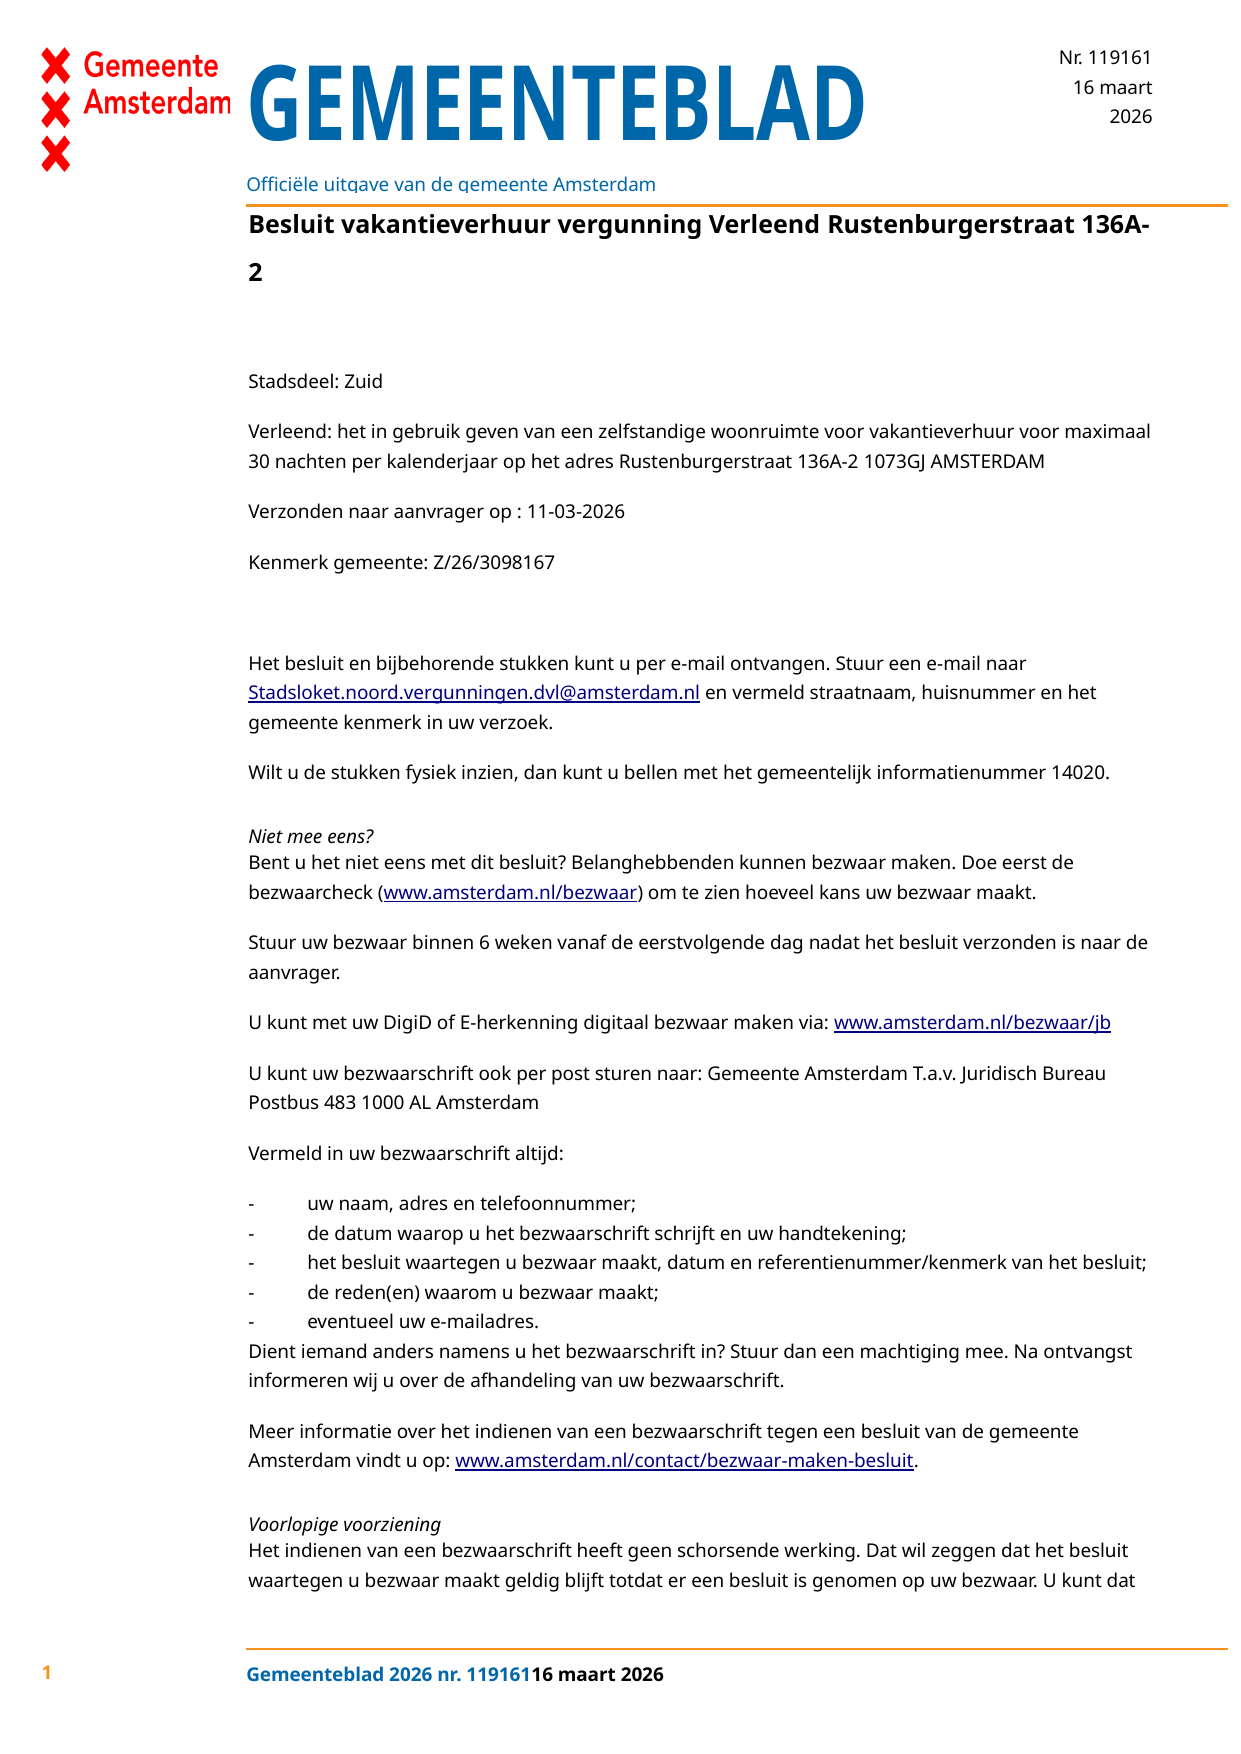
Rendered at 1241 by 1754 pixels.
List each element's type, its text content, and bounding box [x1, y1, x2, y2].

text Voorlopige voorziening [248, 1512, 1152, 1537]
text Het indienen van een bezwaarschrift heeft geen schorsende werking. Dat wil zeggen dat het besluit waartegen u bezwaar maakt geldig blijft totdat er een besluit is genomen op uw bezwaar. U kunt dat [248, 1537, 1152, 1593]
text Meer informatie over het indienen van een bezwaarschrift tegen een besluit van de gemeente Amsterdam vindt u op: www.amsterdam.nl/contact/bezwaar-maken-besluit. [248, 1418, 1152, 1473]
text Verzonden naar aanvrager op : 11-03-2026 [248, 499, 1152, 524]
text Het besluit en bijbehorende stukken kunt u per e-mail ontvangen. Stuur een e-mail naar Stadsloket.noord.vergunningen.dvl@amsterdam.nl en vermeld straatnaam, huisnummer en het gemeente kenmerk in uw verzoek. [248, 650, 1152, 735]
text Wilt u de stukken fysiek inzien, dan kunt u bellen met het gemeentelijk informatienummer 14020. [248, 759, 1152, 785]
text U kunt uw bezwaarschrift ook per post sturen naar: Gemeente Amsterdam T.a.v. Juridisch Bureau Postbus 483 1000 AL Amsterdam [248, 1060, 1152, 1115]
text Stuur uw bezwaar binnen 6 weken vanaf de eerstvolgende dag nadat het besluit verzonden is naar de aanvrager. [248, 929, 1152, 984]
list eventueel uw e-mailadres. [248, 1308, 1152, 1334]
text Niet mee eens? [248, 823, 1152, 849]
list uw naam, adres en telefoonnummer; [248, 1190, 1152, 1216]
text Besluit vakantieverhuur vergunning Verleend Rustenburgerstraat 136A-2 [248, 207, 1152, 288]
text U kunt met uw DigiD of E-herkenning digitaal bezwaar maken via: www.amsterdam.nl/bezwaar/jb [248, 1009, 1152, 1035]
picture [41, 47, 231, 172]
text Verleend: het in gebruik geven van een zelfstandige woonruimte voor vakantieverhuur voor maximaal 30 nachten per kalenderjaar op het adres Rustenburgerstraat 136A-2 1073GJ AMSTERDAM [248, 419, 1152, 474]
text Stadsdeel: Zuid [248, 368, 1152, 394]
text Bent u het niet eens met dit besluit? Belanghebbenden kunnen bezwaar maken. Doe eerst de bezwaarcheck (www.amsterdam.nl/bezwaar) om te zien hoeveel kans uw bezwaar maakt. [248, 849, 1152, 904]
text Kenmerk gemeente: Z/26/3098167 [248, 549, 1152, 575]
list de reden(en) waarom u bezwaar maakt; [248, 1279, 1152, 1304]
text Dient iemand anders namens u het bezwaarschrift in? Stuur dan een machtiging mee. Na ontvangst informeren wij u over de afhandeling van uw bezwaarschrift. [248, 1338, 1152, 1393]
list de datum waarop u het bezwaarschrift schrijft en uw handtekening; [248, 1220, 1152, 1245]
text Vermeld in uw bezwaarschrift altijd: [248, 1140, 1152, 1165]
list het besluit waartegen u bezwaar maakt, datum en referentienummer/kenmerk van het besluit; [248, 1249, 1152, 1275]
